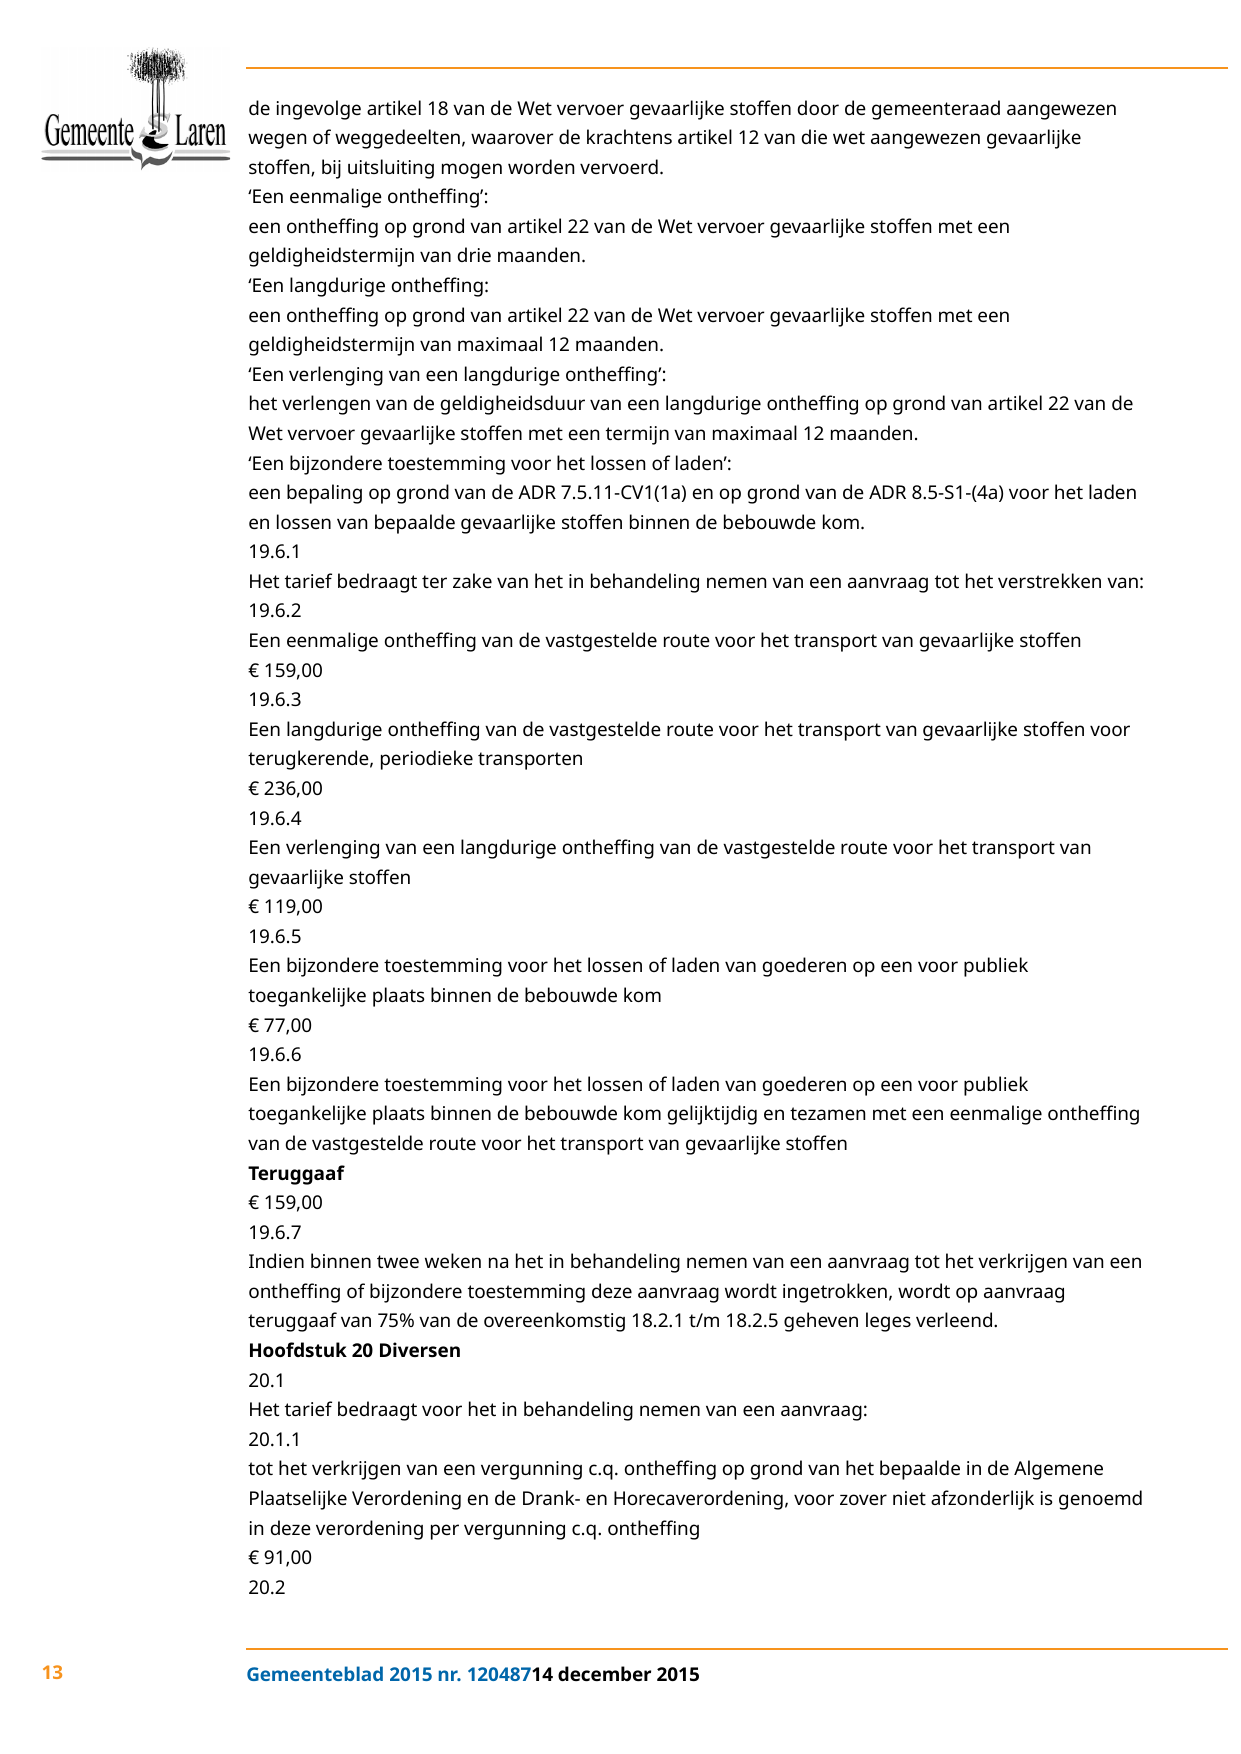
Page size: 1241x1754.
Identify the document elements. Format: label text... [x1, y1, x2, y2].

text de ingevolge artikel 18 van de Wet vervoer gevaarlijke stoffen door de gemeenteraad aangewezen wegen of weggedeelten, waarover de krachtens artikel 12 van die wet aangewezen gevaarlijke stoffen, bij uitsluiting mogen worden vervoerd. [248, 95, 1152, 180]
text het verlengen van de geldigheidsduur van een langdurige ontheffing op grond van artikel 22 van de Wet vervoer gevaarlijke stoffen met een termijn van maximaal 12 maanden. [248, 391, 1152, 446]
text een bepaling op grond van de ADR 7.5.11-CV1(1a) en op grond van de ADR 8.5-S1-(4a) voor het laden en lossen van bepaalde gevaarlijke stoffen binnen de bebouwde kom. [248, 479, 1152, 535]
text tot het verkrijgen van een vergunning c.q. ontheffing op grond van het bepaalde in de Algemene Plaatselijke Verordening en de Drank- en Horecaverordening, voor zover niet afzonderlijk is genoemd in deze verordening per vergunning c.q. ontheffing [248, 1456, 1152, 1541]
text € 119,00 [248, 893, 1152, 919]
text 19.6.6 [248, 1041, 1152, 1067]
text 19.6.1 [248, 538, 1152, 564]
text € 159,00 [248, 657, 1152, 683]
text 19.6.5 [248, 923, 1152, 949]
text Indien binnen twee weken na het in behandeling nemen van een aanvraag tot het verkrijgen van een ontheffing of bijzondere toestemming deze aanvraag wordt ingetrokken, wordt op aanvraag teruggaaf van 75% van de overeenkomstig 18.2.1 t/m 18.2.5 geheven leges verleend. [248, 1248, 1152, 1333]
text Het tarief bedraagt ter zake van het in behandeling nemen van een aanvraag tot het verstrekken van: [248, 568, 1152, 594]
text 20.1.1 [248, 1426, 1152, 1452]
text ‘Een langdurige ontheffing: [248, 272, 1152, 298]
text een ontheffing op grond van artikel 22 van de Wet vervoer gevaarlijke stoffen met een geldigheidstermijn van maximaal 12 maanden. [248, 302, 1152, 357]
text Een eenmalige ontheffing van de vastgestelde route voor het transport van gevaarlijke stoffen [248, 627, 1152, 653]
text 19.6.7 [248, 1219, 1152, 1245]
text een ontheffing op grond van artikel 22 van de Wet vervoer gevaarlijke stoffen met een geldigheidstermijn van drie maanden. [248, 213, 1152, 268]
text € 91,00 [248, 1544, 1152, 1570]
text 19.6.3 [248, 686, 1152, 712]
text Teruggaaf [248, 1160, 1152, 1186]
text € 77,00 [248, 1012, 1152, 1038]
text Het tarief bedraagt voor het in behandeling nemen van een aanvraag: [248, 1396, 1152, 1422]
text Een bijzondere toestemming voor het lossen of laden van goederen op een voor publiek toegankelijke plaats binnen de bebouwde kom [248, 953, 1152, 1008]
picture [41, 47, 231, 172]
text 20.2 [248, 1574, 1152, 1600]
text € 159,00 [248, 1189, 1152, 1215]
text Een langdurige ontheffing van de vastgestelde route voor het transport van gevaarlijke stoffen voor terugkerende, periodieke transporten [248, 716, 1152, 771]
text 20.1 [248, 1367, 1152, 1393]
text Hoofdstuk 20 Diversen [248, 1337, 1152, 1363]
text ‘Een verlenging van een langdurige ontheffing’: [248, 361, 1152, 387]
text 19.6.2 [248, 598, 1152, 623]
text Een verlenging van een langdurige ontheffing van de vastgestelde route voor het transport van gevaarlijke stoffen [248, 834, 1152, 890]
text € 236,00 [248, 775, 1152, 801]
text ‘Een eenmalige ontheffing’: [248, 183, 1152, 209]
text 19.6.4 [248, 805, 1152, 831]
text ‘Een bijzondere toestemming voor het lossen of laden’: [248, 450, 1152, 476]
text Een bijzondere toestemming voor het lossen of laden van goederen op een voor publiek toegankelijke plaats binnen de bebouwde kom gelijktijdig en tezamen met een eenmalige ontheffing van de vastgestelde route voor het transport van gevaarlijke stoffen [248, 1071, 1152, 1156]
